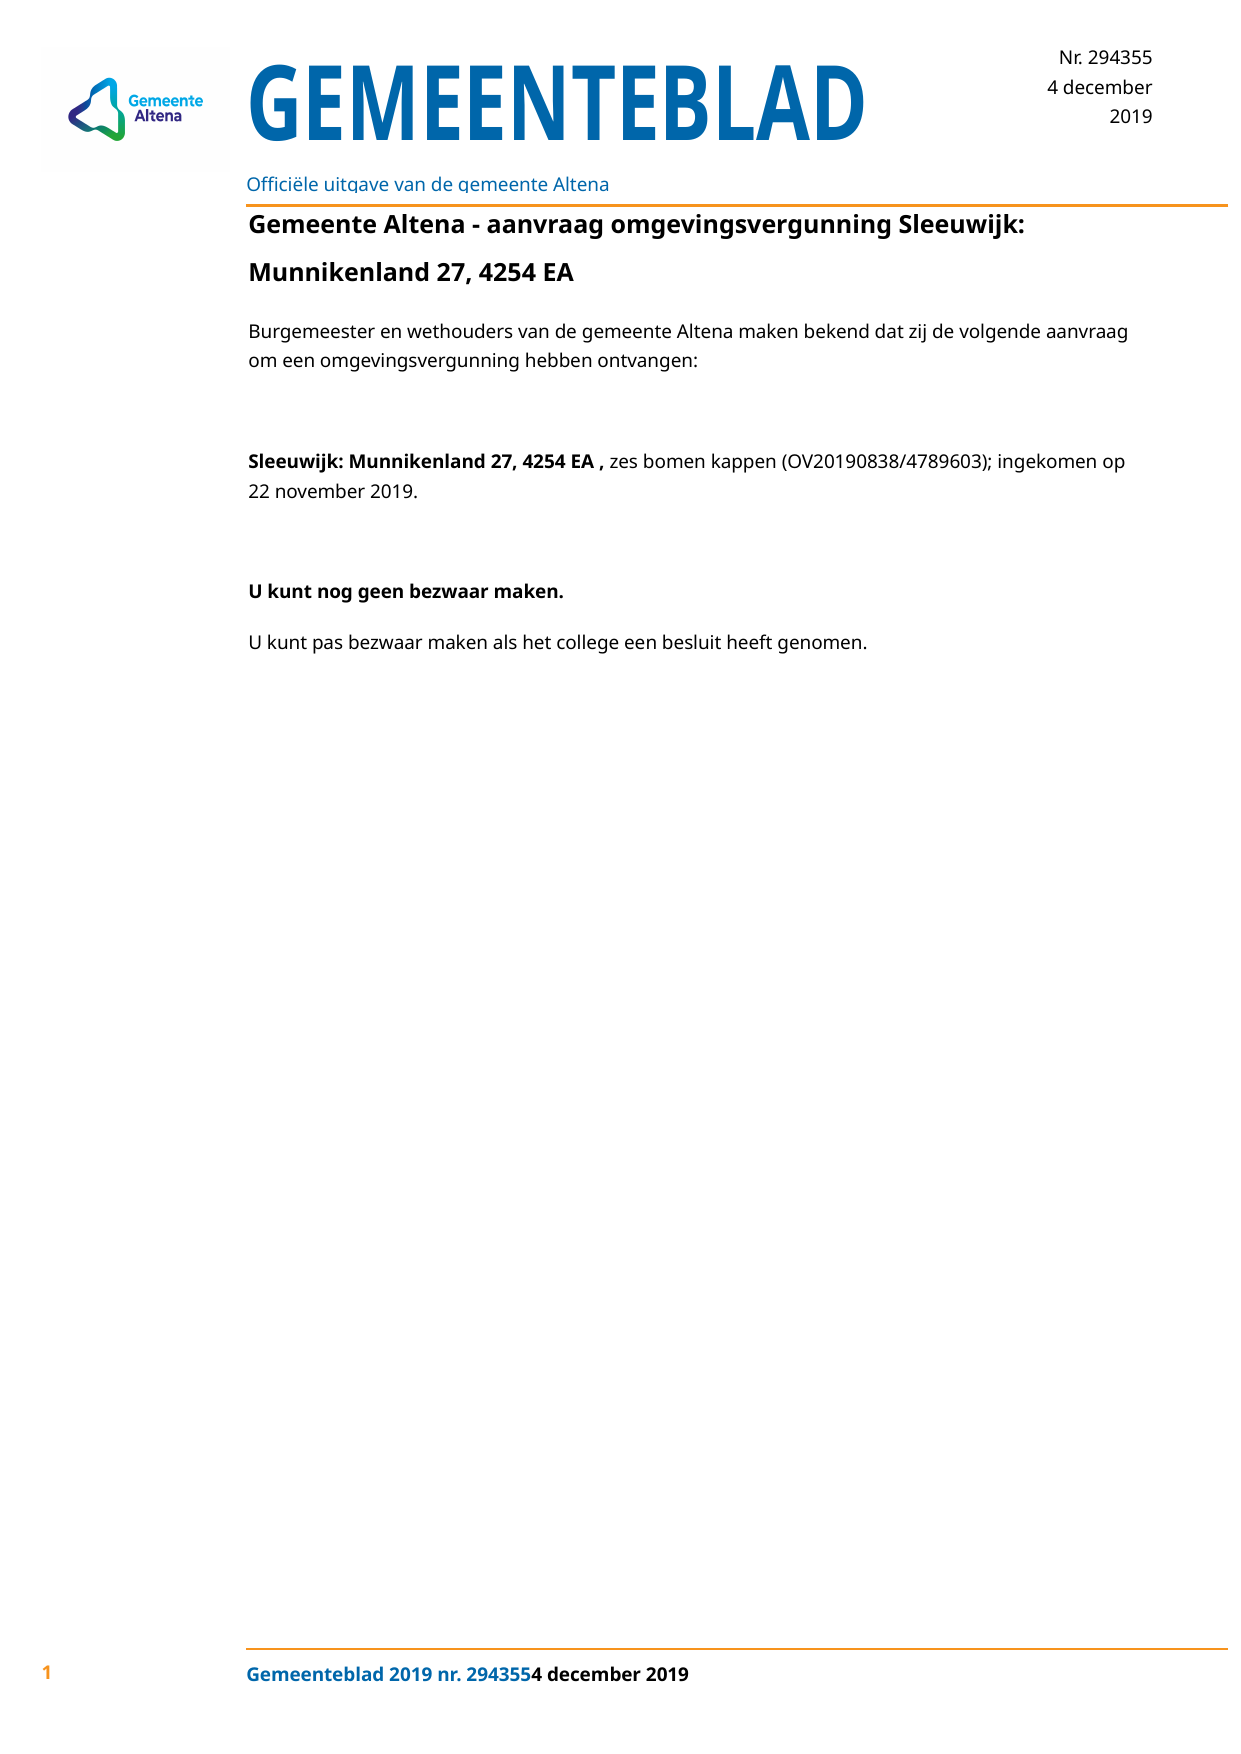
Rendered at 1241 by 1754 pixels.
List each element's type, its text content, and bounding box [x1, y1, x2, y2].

text Burgemeester en wethouders van de gemeente Altena maken bekend dat zij de volgende aanvraag om een omgevingsvergunning hebben ontvangen: [248, 318, 1152, 373]
text Sleeuwijk: Munnikenland 27, 4254 EA , zes bomen kappen (OV20190838/4789603); ingekomen op 22 november 2019. [248, 448, 1152, 504]
text U kunt pas bezwaar maken als het college een besluit heeft genomen. [248, 629, 1152, 655]
picture [41, 47, 231, 172]
text Gemeente Altena - aanvraag omgevingsvergunning Sleeuwijk: Munnikenland 27, 4254 EA [248, 207, 1152, 288]
text U kunt nog geen bezwaar maken. [248, 579, 1152, 604]
